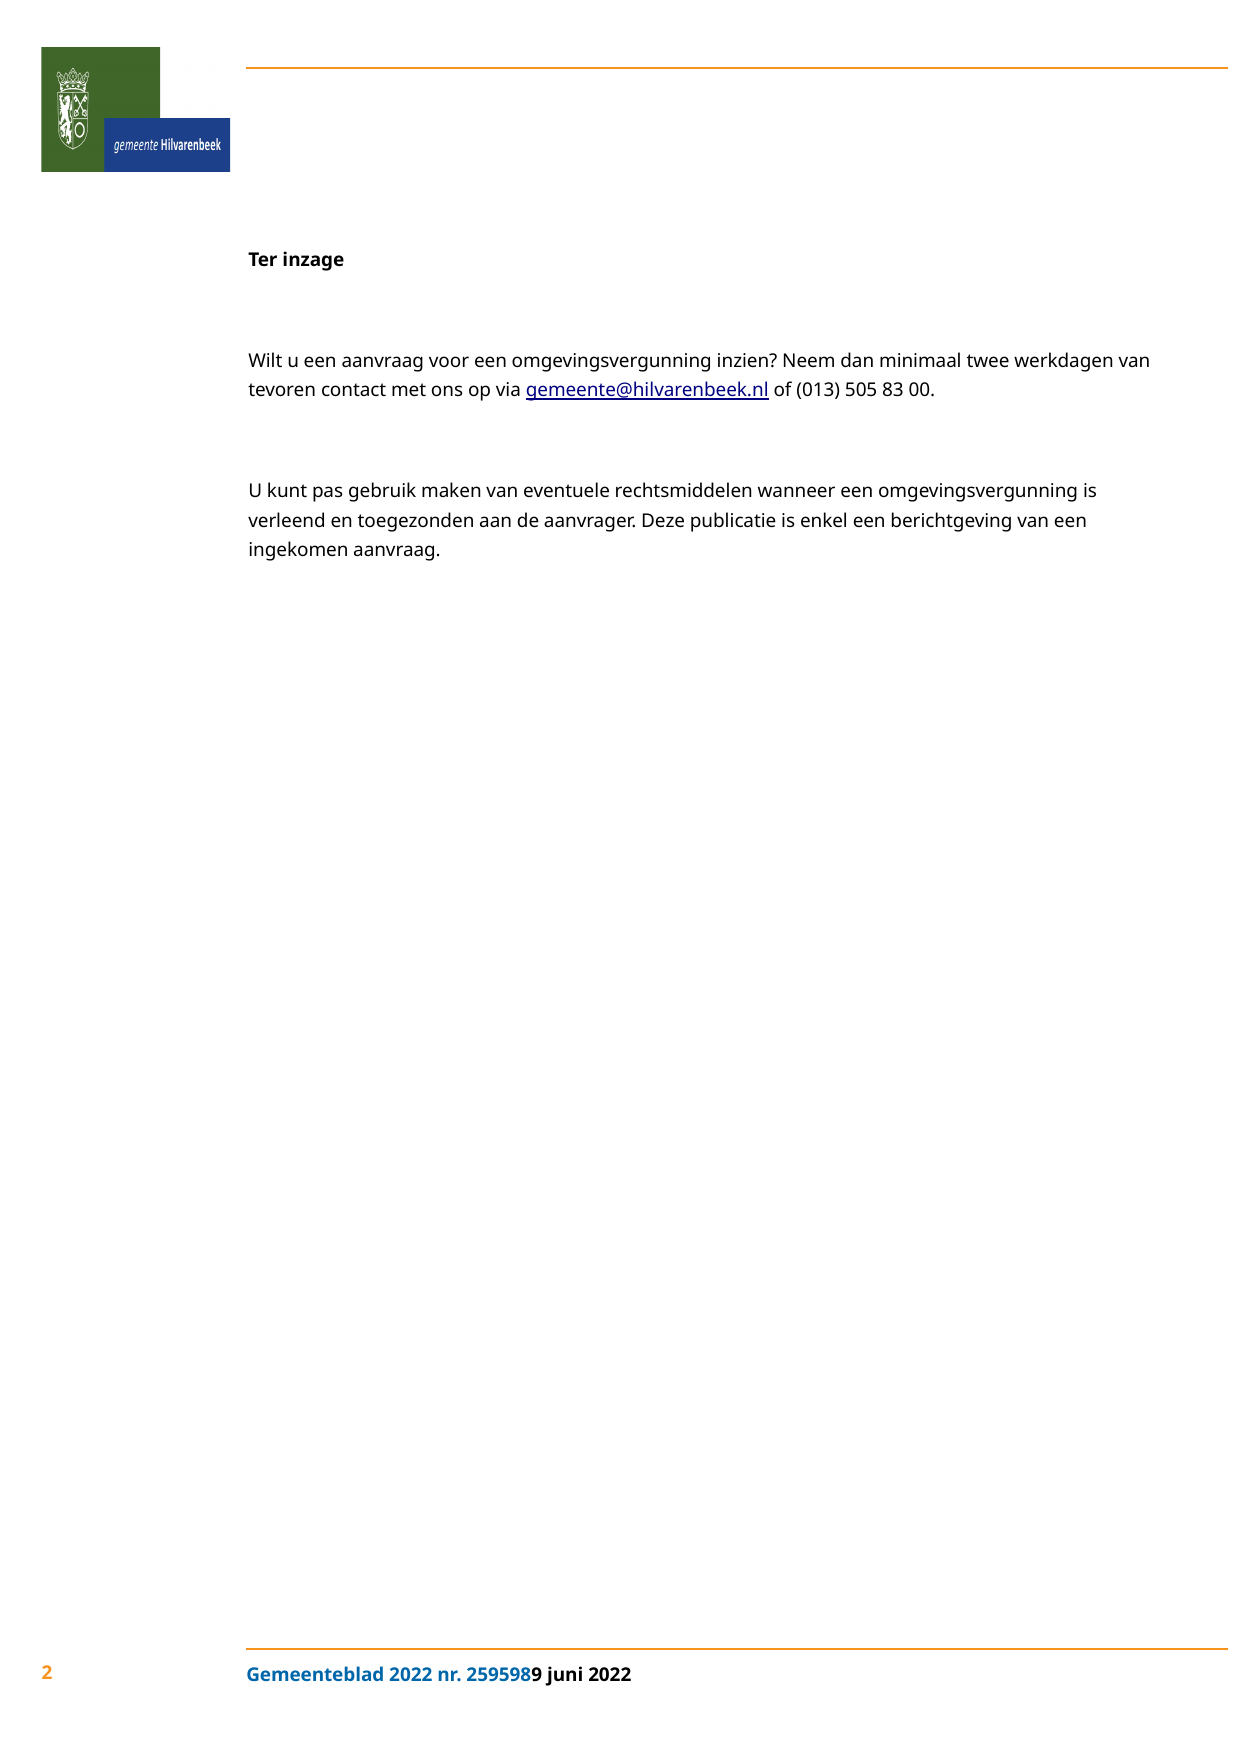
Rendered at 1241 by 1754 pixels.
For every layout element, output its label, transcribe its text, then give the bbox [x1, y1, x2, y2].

picture [41, 47, 231, 172]
text Wilt u een aanvraag voor een omgevingsvergunning inzien? Neem dan minimaal twee werkdagen van tevoren contact met ons op via gemeente@hilvarenbeek.nl of (013) 505 83 00. [248, 347, 1152, 402]
text Ter inzage [248, 246, 1152, 272]
text U kunt pas gebruik maken van eventuele rechtsmiddelen wanneer een omgevingsvergunning is verleend en toegezonden aan de aanvrager. Deze publicatie is enkel een berichtgeving van een ingekomen aanvraag. [248, 477, 1152, 562]
